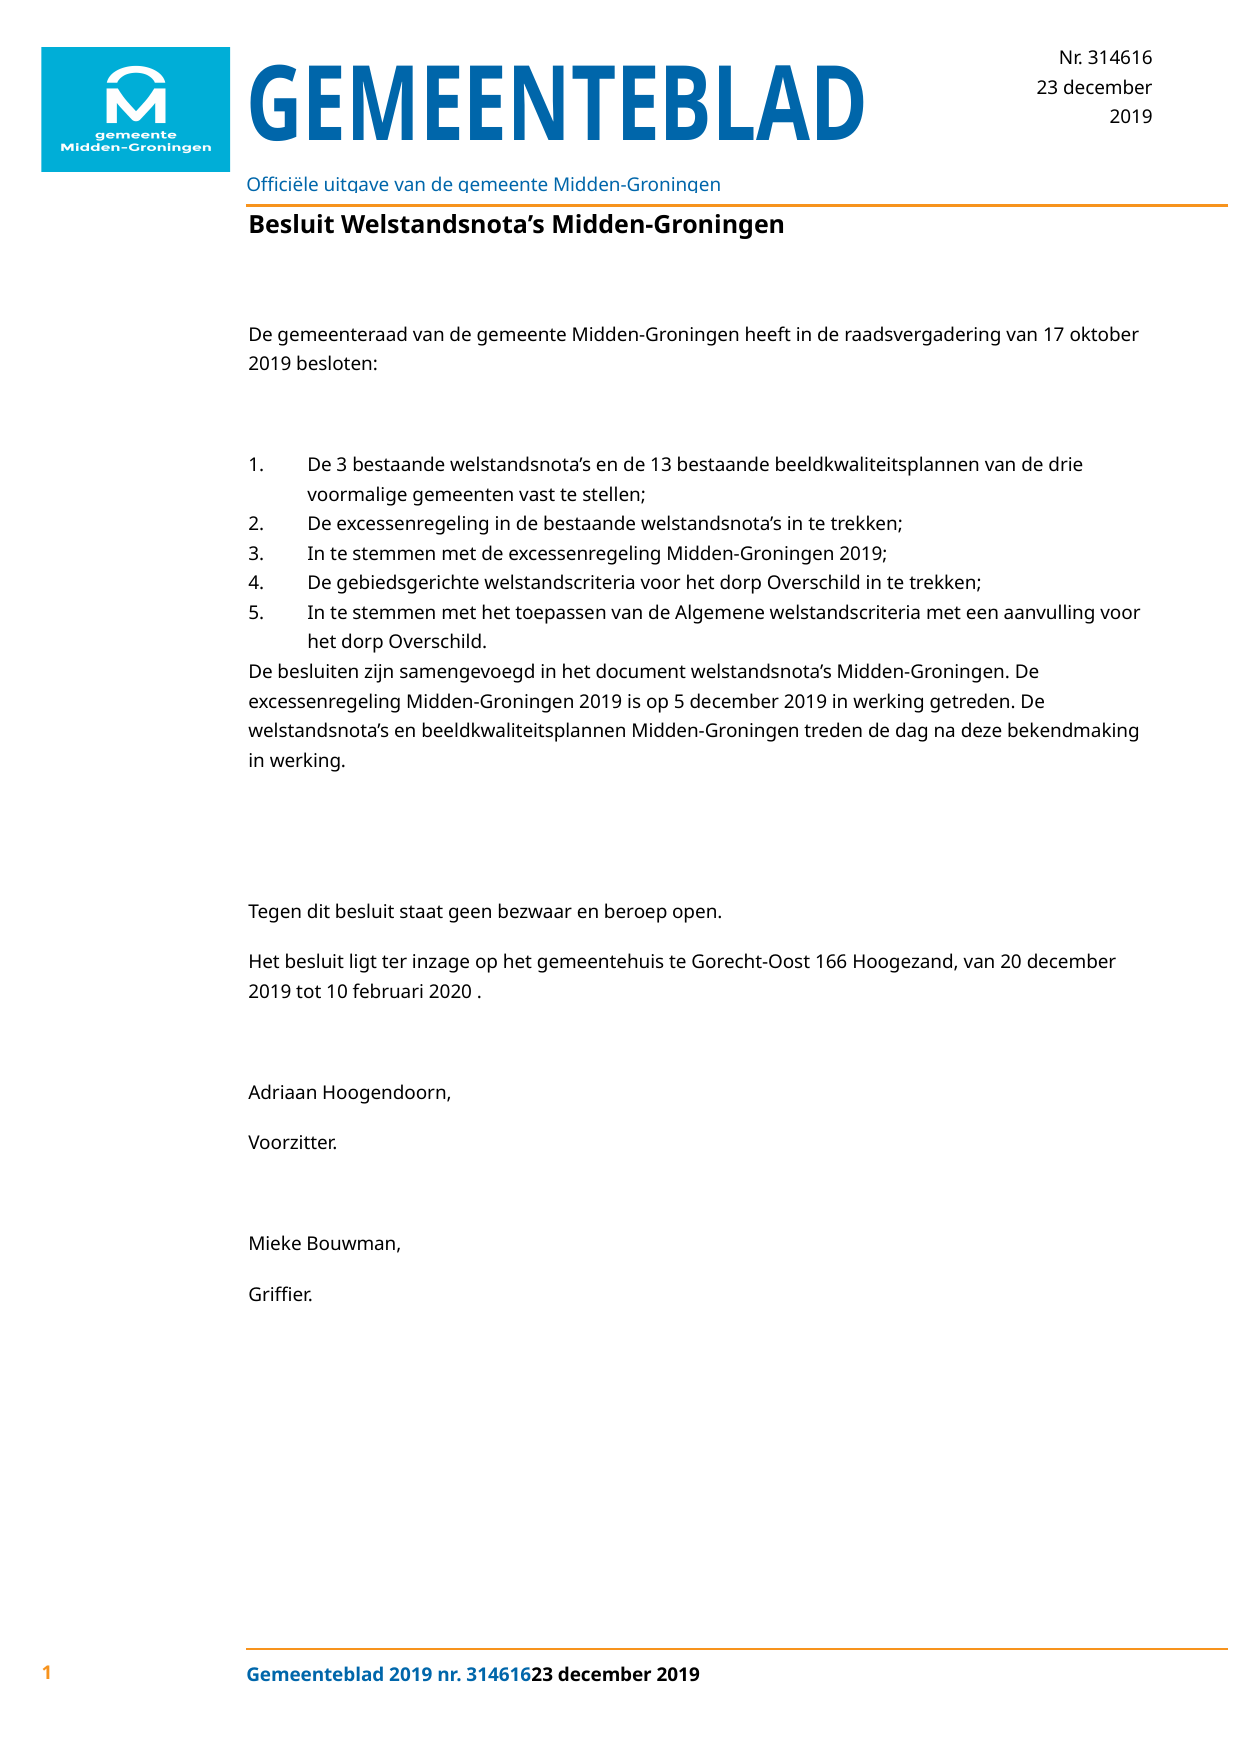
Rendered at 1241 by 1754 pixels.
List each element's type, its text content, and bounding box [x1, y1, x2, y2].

picture [107, 89, 165, 122]
picture [108, 66, 164, 82]
text Voorzitter. [248, 1129, 1152, 1155]
text De gemeenteraad van de gemeente Midden-Groningen heeft in de raadsvergadering van 17 oktober 2019 besloten: [248, 321, 1152, 376]
text Mieke Bouwman, [248, 1230, 1152, 1256]
list In te stemmen met het toepassen van de Algemene welstandscriteria met een aanvulling voor [248, 599, 1152, 625]
list het dorp Overschild. [248, 629, 1152, 654]
text Adriaan Hoogendoorn, [248, 1079, 1152, 1105]
text Besluit Welstandsnota’s Midden-Groningen [248, 207, 1152, 241]
list De excessenregeling in de bestaande welstandsnota’s in te trekken; [248, 510, 1152, 536]
text Griffier. [248, 1281, 1152, 1306]
picture [184, 146, 190, 153]
list In te stemmen met de excessenregeling Midden-Groningen 2019; [248, 540, 1152, 566]
list De gebiedsgerichte welstandscriteria voor het dorp Overschild in te trekken; [248, 569, 1152, 595]
text De besluiten zijn samengevoegd in het document welstandsnota’s Midden-Groningen. De excessenregeling Midden-Groningen 2019 is op 5 december 2019 in werking getreden. De welstandsnota’s en beeldkwaliteitsplannen Midden-Groningen treden de dag na deze bekendmaking in werking. [248, 658, 1152, 773]
text Tegen dit besluit staat geen bezwaar en beroep open. [248, 898, 1152, 924]
list De 3 bestaande welstandsnota’s en de 13 bestaande beeldkwaliteitsplannen van de drie voormalige gemeenten vast te stellen; [248, 451, 1152, 506]
text Het besluit ligt ter inzage op het gemeentehuis te Gorecht-Oost 166 Hoogezand, van 20 december 2019 tot 10 februari 2020 . [248, 949, 1152, 1004]
